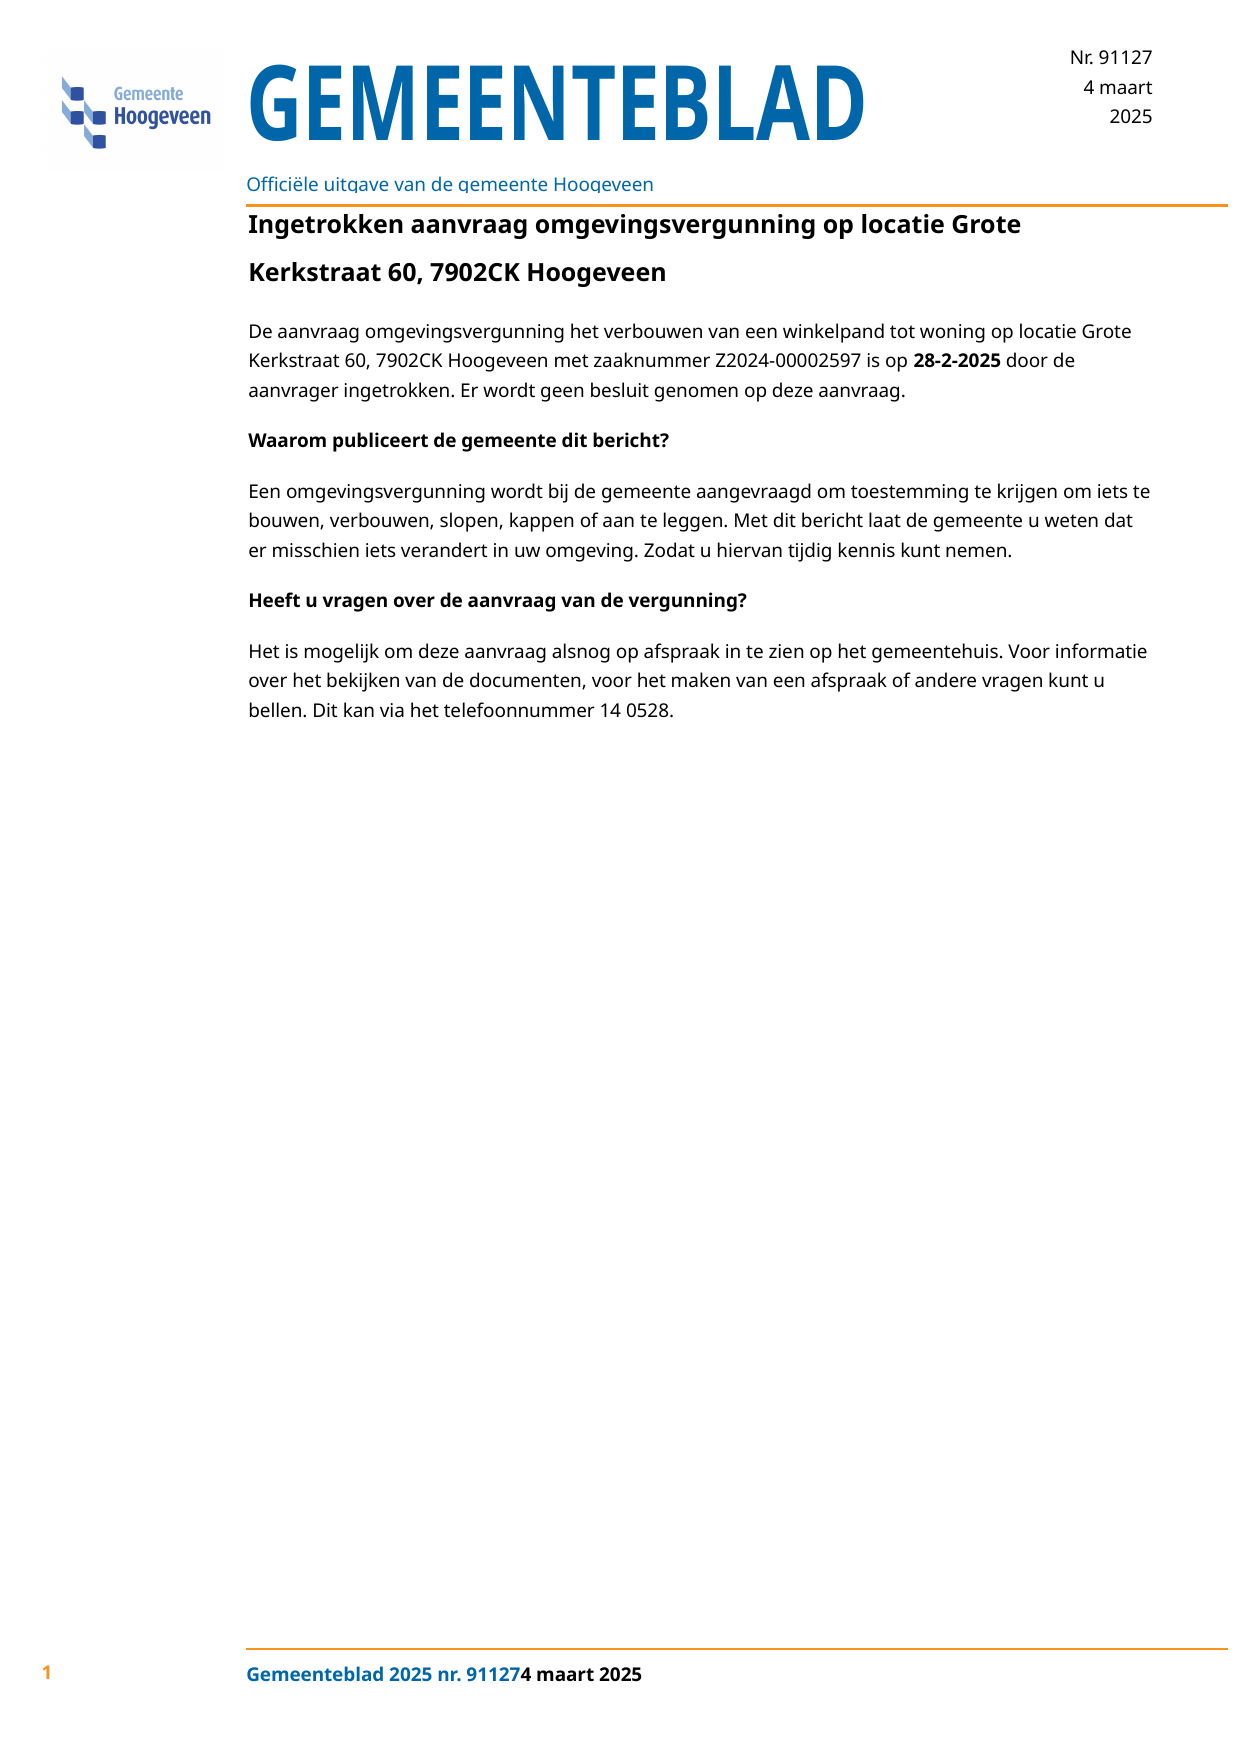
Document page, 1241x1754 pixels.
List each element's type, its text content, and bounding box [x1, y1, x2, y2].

text Ingetrokken aanvraag omgevingsvergunning op locatie Grote Kerkstraat 60, 7902CK Hoogeveen [248, 207, 1152, 288]
text Heeft u vragen over de aanvraag van de vergunning? [248, 587, 1152, 613]
text De aanvraag omgevingsvergunning het verbouwen van een winkelpand tot woning op locatie Grote Kerkstraat 60, 7902CK Hoogeveen met zaaknummer Z2024-00002597 is op 28-2-2025 door de aanvrager ingetrokken. Er wordt geen besluit genomen op deze aanvraag. [248, 318, 1152, 403]
text Een omgevingsvergunning wordt bij de gemeente aangevraagd om toestemming te krijgen om iets te bouwen, verbouwen, slopen, kappen of aan te leggen. Met dit bericht laat de gemeente u weten dat er misschien iets verandert in uw omgeving. Zodat u hiervan tijdig kennis kunt nemen. [248, 478, 1152, 563]
text Het is mogelijk om deze aanvraag alsnog op afspraak in te zien op het gemeentehuis. Voor informatie over het bekijken van de documenten, voor het maken van een afspraak of andere vragen kunt u bellen. Dit kan via het telefoonnummer 14 0528. [248, 638, 1152, 723]
text Waarom publiceert de gemeente dit bericht? [248, 427, 1152, 453]
picture [41, 47, 231, 172]
